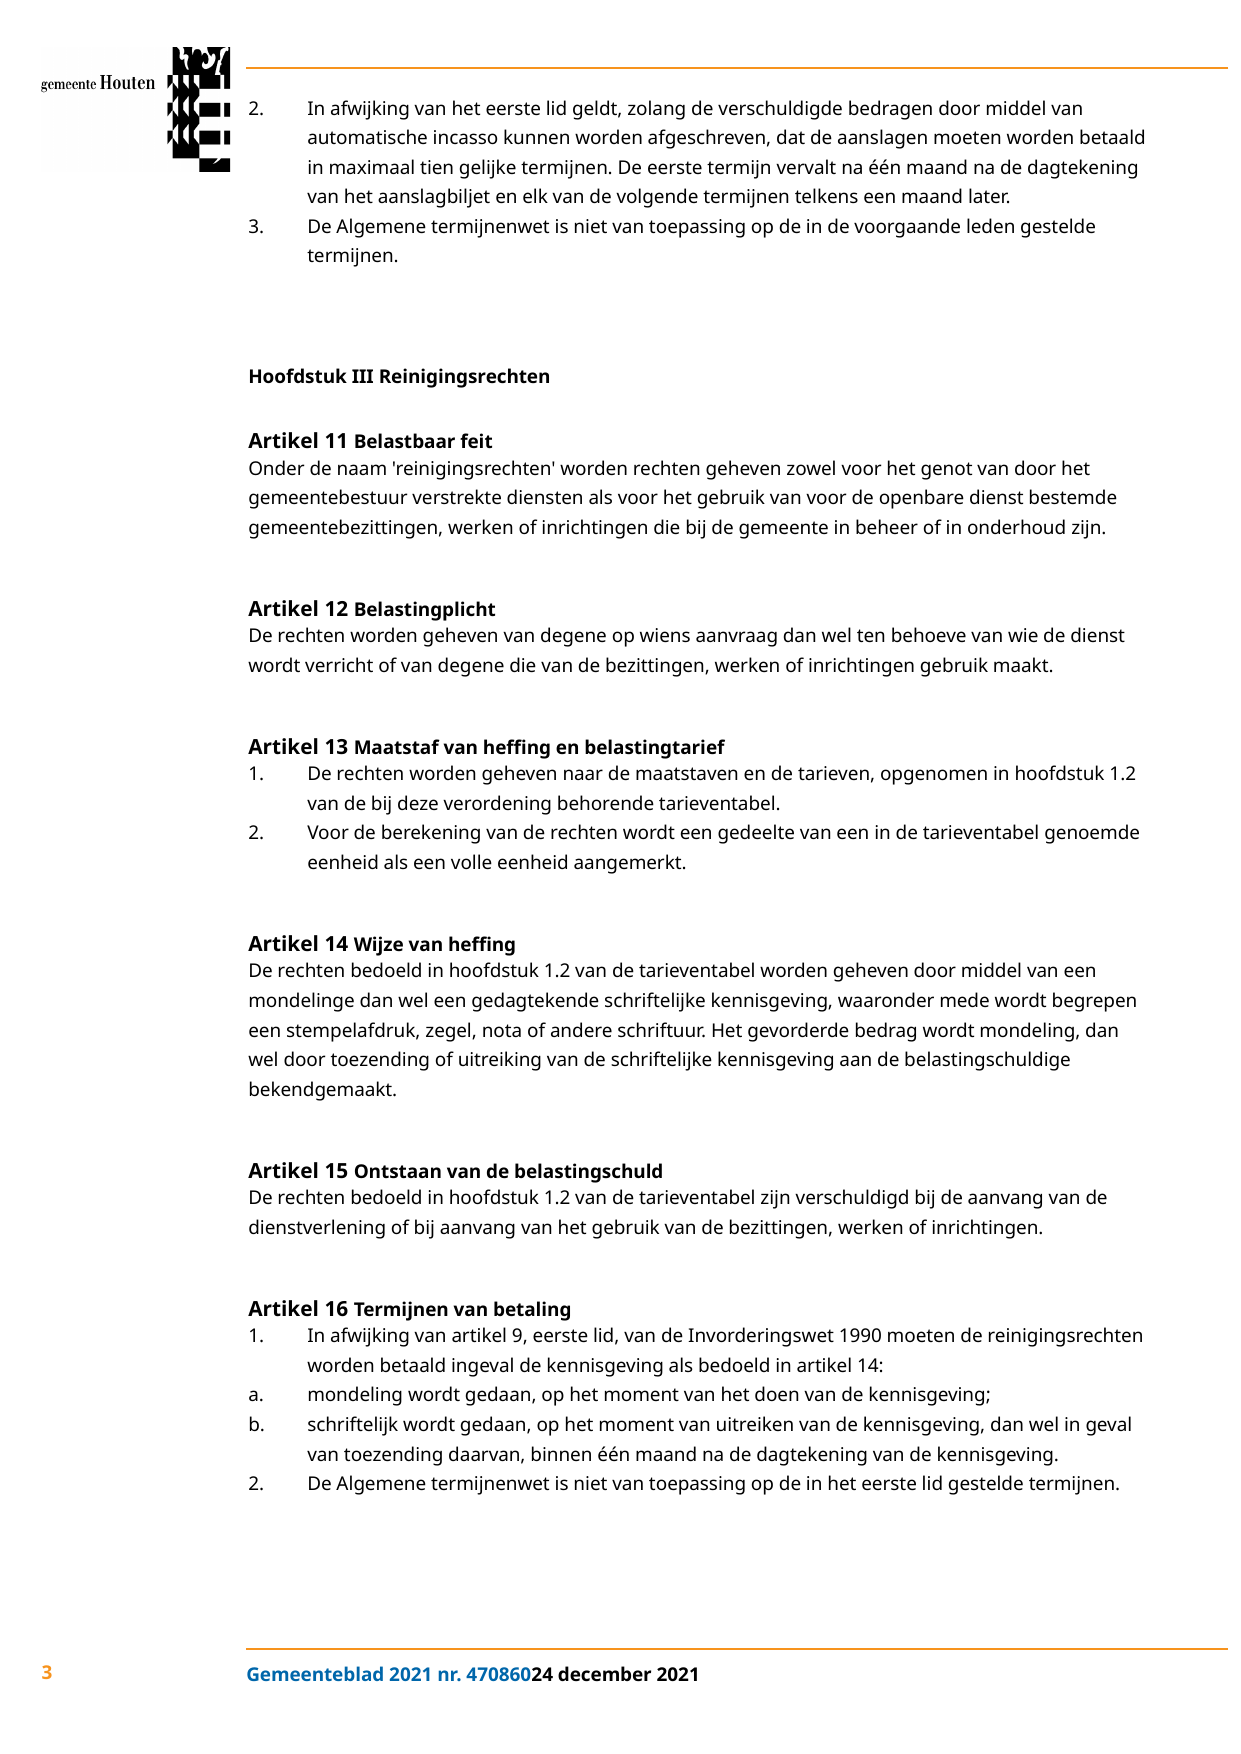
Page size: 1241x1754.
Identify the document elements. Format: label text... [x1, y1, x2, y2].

picture [41, 47, 231, 172]
list In afwijking van het eerste lid geldt, zolang de verschuldigde bedragen door middel van automatische incasso kunnen worden afgeschreven, dat de aanslagen moeten worden betaald in maximaal tien gelijke termijnen. De eerste termijn vervalt na één maand na de dagtekening van het aanslagbiljet en elk van de volgende termijnen telkens een maand later. [248, 95, 1152, 209]
list Voor de berekening van de rechten wordt een gedeelte van een in de tarieventabel genoemde eenheid als een volle eenheid aangemerkt. [248, 819, 1152, 875]
text Artikel 13 Maatstaf van heffing en belastingtarief [248, 732, 1152, 760]
list In afwijking van artikel 9, eerste lid, van de Invorderingswet 1990 moeten de reinigingsrechten worden betaald ingeval de kennisgeving als bedoeld in artikel 14: [248, 1322, 1152, 1378]
text De rechten worden geheven van degene op wiens aanvraag dan wel ten behoeve van wie de dienst wordt verricht of van degene die van de bezittingen, werken of inrichtingen gebruik maakt. [248, 622, 1152, 678]
text Artikel 16 Termijnen van betaling [248, 1294, 1152, 1322]
text Artikel 11 Belastbaar feit [248, 426, 1152, 455]
text De rechten bedoeld in hoofdstuk 1.2 van de tarieventabel zijn verschuldigd bij de aanvang van de dienstverlening of bij aanvang van het gebruik van de bezittingen, werken of inrichtingen. [248, 1184, 1152, 1240]
list mondeling wordt gedaan, op het moment van het doen van de kennisgeving; [248, 1382, 1152, 1407]
text Hoofdstuk III Reinigingsrechten [248, 361, 1152, 389]
text Onder de naam 'reinigingsrechten' worden rechten geheven zowel voor het genot van door het gemeentebestuur verstrekte diensten als voor het gebruik van voor de openbare dienst bestemde gemeentebezittingen, werken of inrichtingen die bij de gemeente in beheer of in onderhoud zijn. [248, 455, 1152, 540]
text Artikel 12 Belastingplicht [248, 594, 1152, 622]
list De Algemene termijnenwet is niet van toepassing op de in het eerste lid gestelde termijnen. [248, 1470, 1152, 1496]
list De rechten worden geheven naar de maatstaven en de tarieven, opgenomen in hoofdstuk 1.2 van de bij deze verordening behorende tarieventabel. [248, 760, 1152, 816]
text De rechten bedoeld in hoofdstuk 1.2 van de tarieventabel worden geheven door middel van een mondelinge dan wel een gedagtekende schriftelijke kennisgeving, waaronder mede wordt begrepen een stempelafdruk, zegel, nota of andere schriftuur. Het gevorderde bedrag wordt mondeling, dan wel door toezending of uitreiking van de schriftelijke kennisgeving aan de belastingschuldige bekendgemaakt. [248, 958, 1152, 1102]
text Artikel 15 Ontstaan van de belastingschuld [248, 1156, 1152, 1184]
text Artikel 14 Wijze van heffing [248, 929, 1152, 958]
list schriftelijk wordt gedaan, op het moment van uitreiken van de kennisgeving, dan wel in geval van toezending daarvan, binnen één maand na de dagtekening van de kennisgeving. [248, 1411, 1152, 1466]
list De Algemene termijnenwet is niet van toepassing op de in de voorgaande leden gestelde termijnen. [248, 213, 1152, 268]
